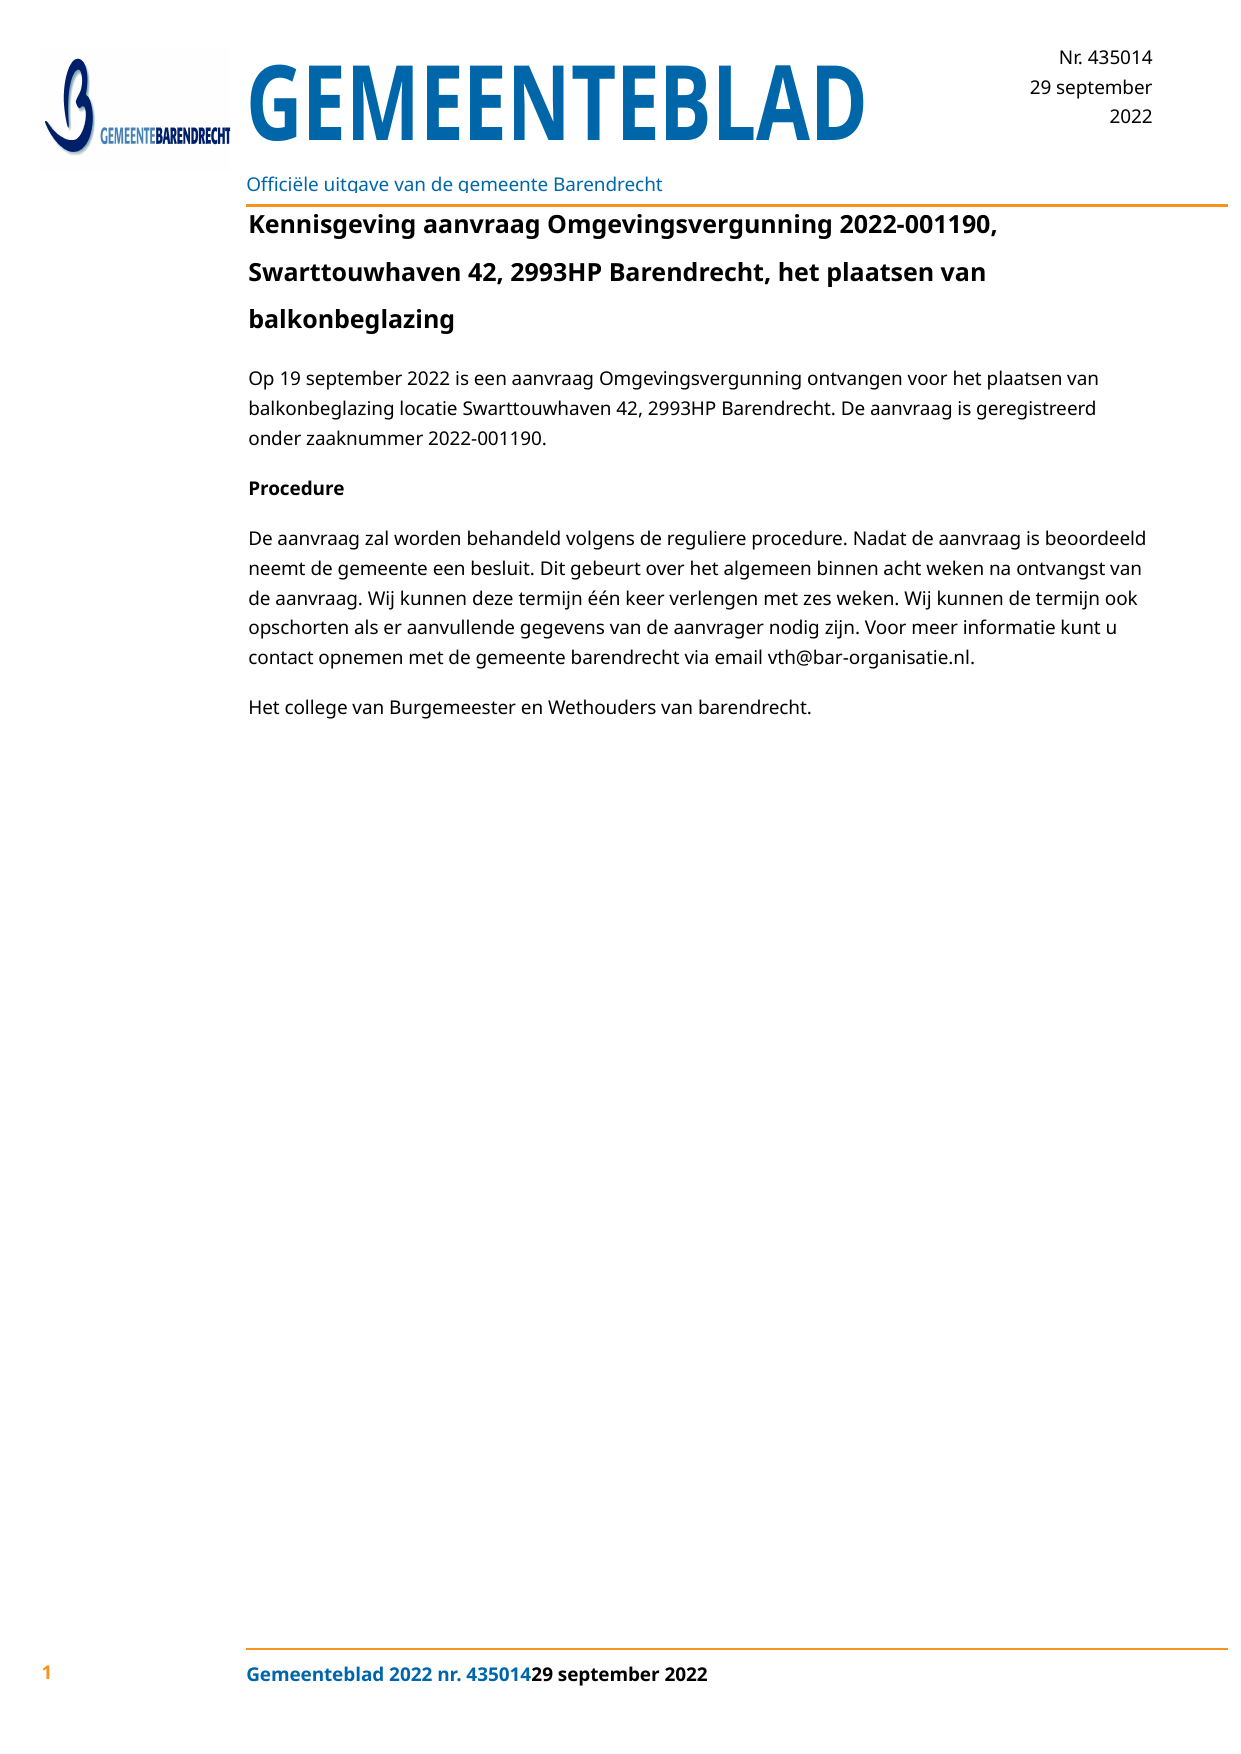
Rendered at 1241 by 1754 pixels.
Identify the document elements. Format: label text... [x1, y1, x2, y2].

text Procedure [248, 475, 1152, 501]
text Het college van Burgemeester en Wethouders van barendrecht. [248, 694, 1152, 720]
text De aanvraag zal worden behandeld volgens de reguliere procedure. Nadat de aanvraag is beoordeeld neemt de gemeente een besluit. Dit gebeurt over het algemeen binnen acht weken na ontvangst van de aanvraag. Wij kunnen deze termijn één keer verlengen met zes weken. Wij kunnen de termijn ook opschorten als er aanvullende gegevens van de aanvrager nodig zijn. Voor meer informatie kunt u contact opnemen met de gemeente barendrecht via email vth@bar-organisatie.nl. [248, 526, 1152, 669]
text Kennisgeving aanvraag Omgevingsvergunning 2022-001190, Swarttouwhaven 42, 2993HP Barendrecht, het plaatsen van balkonbeglazing [248, 207, 1152, 336]
text Op 19 september 2022 is een aanvraag Omgevingsvergunning ontvangen voor het plaatsen van balkonbeglazing locatie Swarttouwhaven 42, 2993HP Barendrecht. De aanvraag is geregistreerd onder zaaknummer 2022-001190. [248, 366, 1152, 450]
picture [41, 47, 231, 172]
